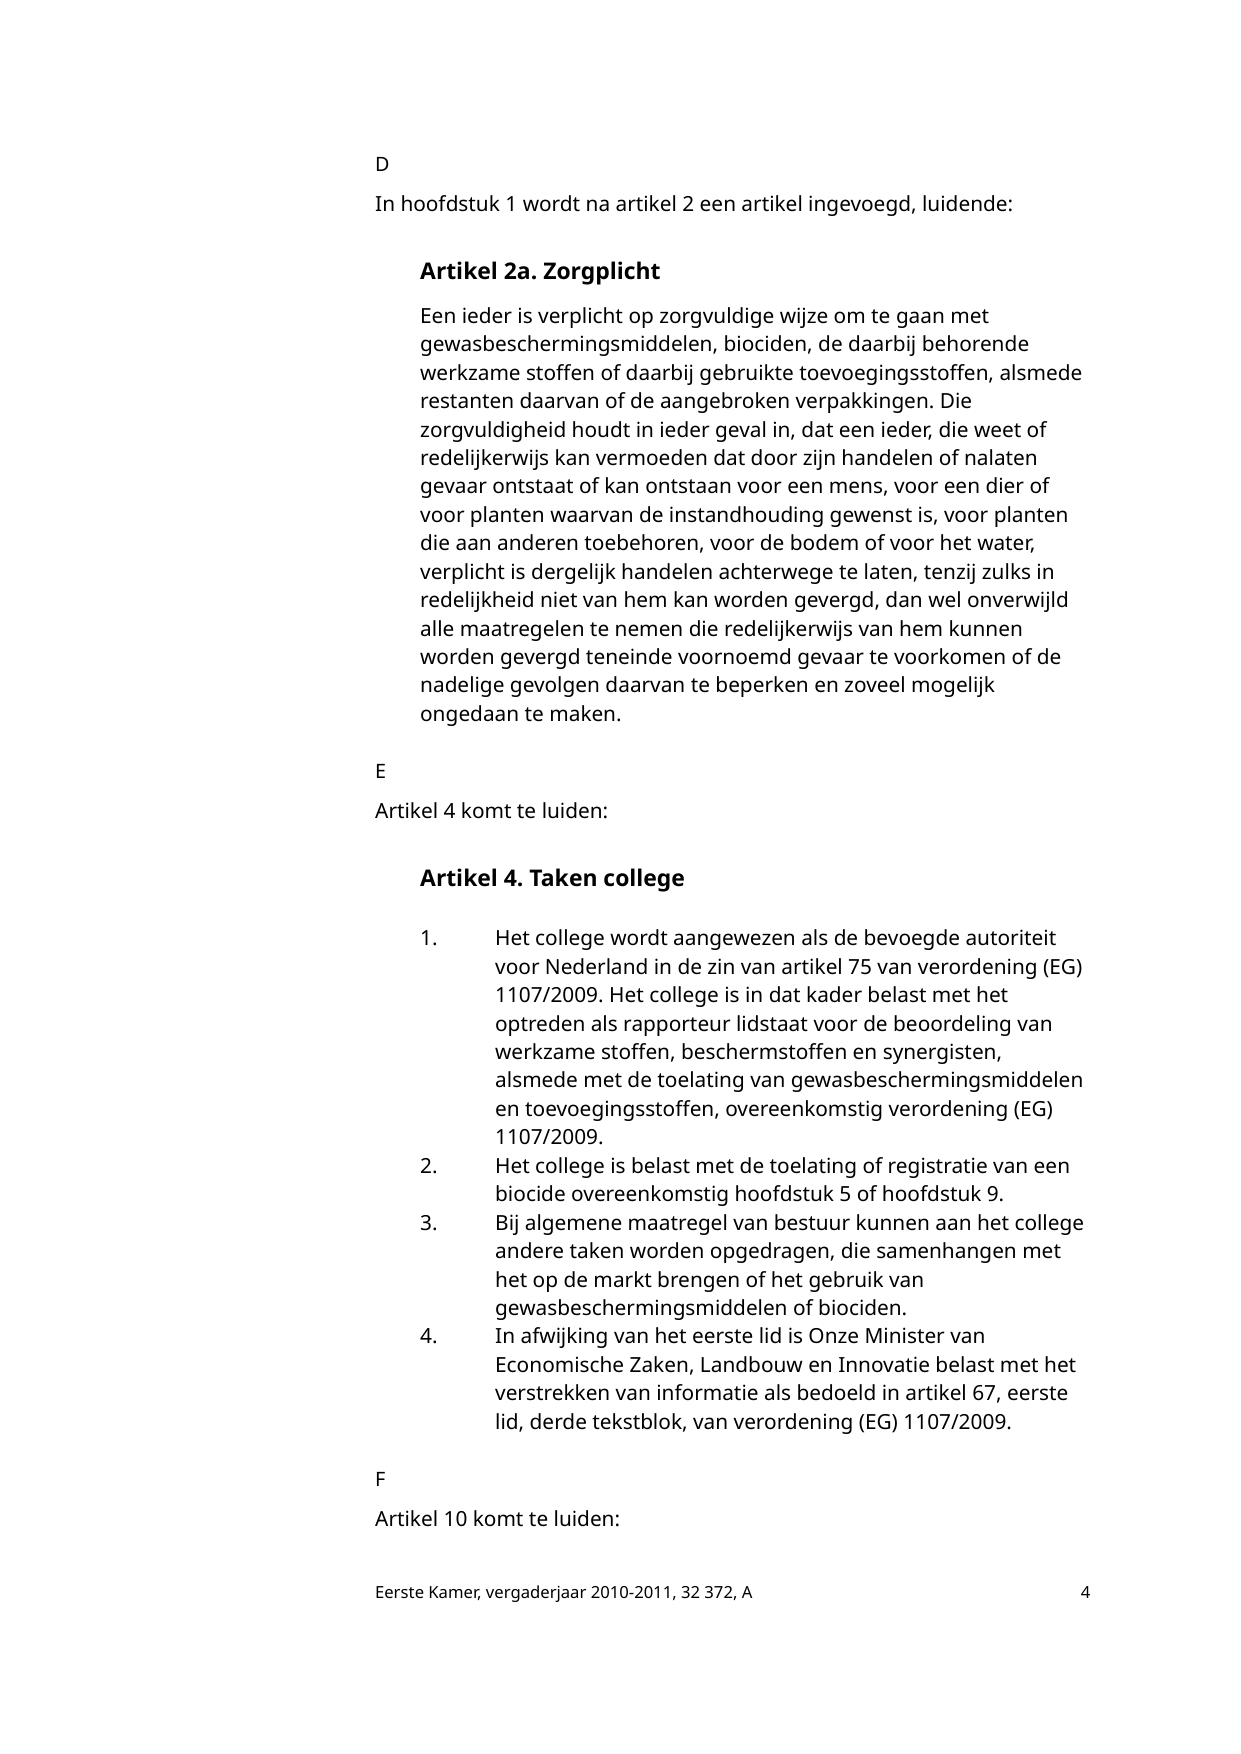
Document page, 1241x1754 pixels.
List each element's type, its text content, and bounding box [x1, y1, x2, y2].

text In hoofdstuk 1 wordt na artikel 2 een artikel ingevoegd, luidende: [375, 189, 1090, 217]
text Artikel 10 komt te luiden: [375, 1504, 1090, 1532]
list Bij algemene maatregel van bestuur kunnen aan het college andere taken worden opgedragen, die samenhangen met het op de markt brengen of het gebruik van gewasbeschermingsmiddelen of biociden. [420, 1208, 1090, 1322]
text Een ieder is verplicht op zorgvuldige wijze om te gaan met gewasbeschermingsmiddelen, biociden, de daarbij behorende werkzame stoffen of daarbij gebruikte toevoegingsstoffen, alsmede restanten daarvan of de aangebroken verpakkingen. Die zorgvuldigheid houdt in ieder geval in, dat een ieder, die weet of redelijkerwijs kan vermoeden dat door zijn handelen of nalaten gevaar ontstaat of kan ontstaan voor een mens, voor een dier of voor planten waarvan de instandhouding gewenst is, voor planten die aan anderen toebehoren, voor de bodem of voor het water, verplicht is dergelijk handelen achterwege te laten, tenzij zulks in redelijkheid niet van hem kan worden gevergd, dan wel onverwijld alle maatregelen te nemen die redelijkerwijs van hem kunnen worden gevergd teneinde voornoemd gevaar te voorkomen of de nadelige gevolgen daarvan te beperken en zoveel mogelijk ongedaan te maken. [420, 301, 1090, 727]
list In afwijking van het eerste lid is Onze Minister van Economische Zaken, Landbouw en Innovatie belast met het verstrekken van informatie als bedoeld in artikel 67, eerste lid, derde tekstblok, van verordening (EG) 1107/2009. [420, 1322, 1090, 1435]
text Artikel 4 komt te luiden: [375, 796, 1090, 825]
list Het college is belast met de toelating of registratie van een biocide overeenkomstig hoofdstuk 5 of hoofdstuk 9. [420, 1151, 1090, 1208]
list Het college wordt aangewezen als de bevoegde autoriteit voor Nederland in de zin van artikel 75 van verordening (EG) 1107/2009. Het college is in dat kader belast met het optreden als rapporteur lidstaat voor de beoordeling van werkzame stoffen, beschermstoffen en synergisten, alsmede met de toelating van gewasbeschermingsmiddelen en toevoegingsstoffen, overeenkomstig verordening (EG) 1107/2009. [420, 923, 1090, 1151]
text F [375, 1465, 1090, 1492]
subtitle Artikel 2a. Zorgplicht [420, 255, 1090, 286]
text D [375, 150, 1090, 177]
subtitle Artikel 4. Taken college [420, 862, 1090, 893]
text E [375, 757, 1090, 784]
